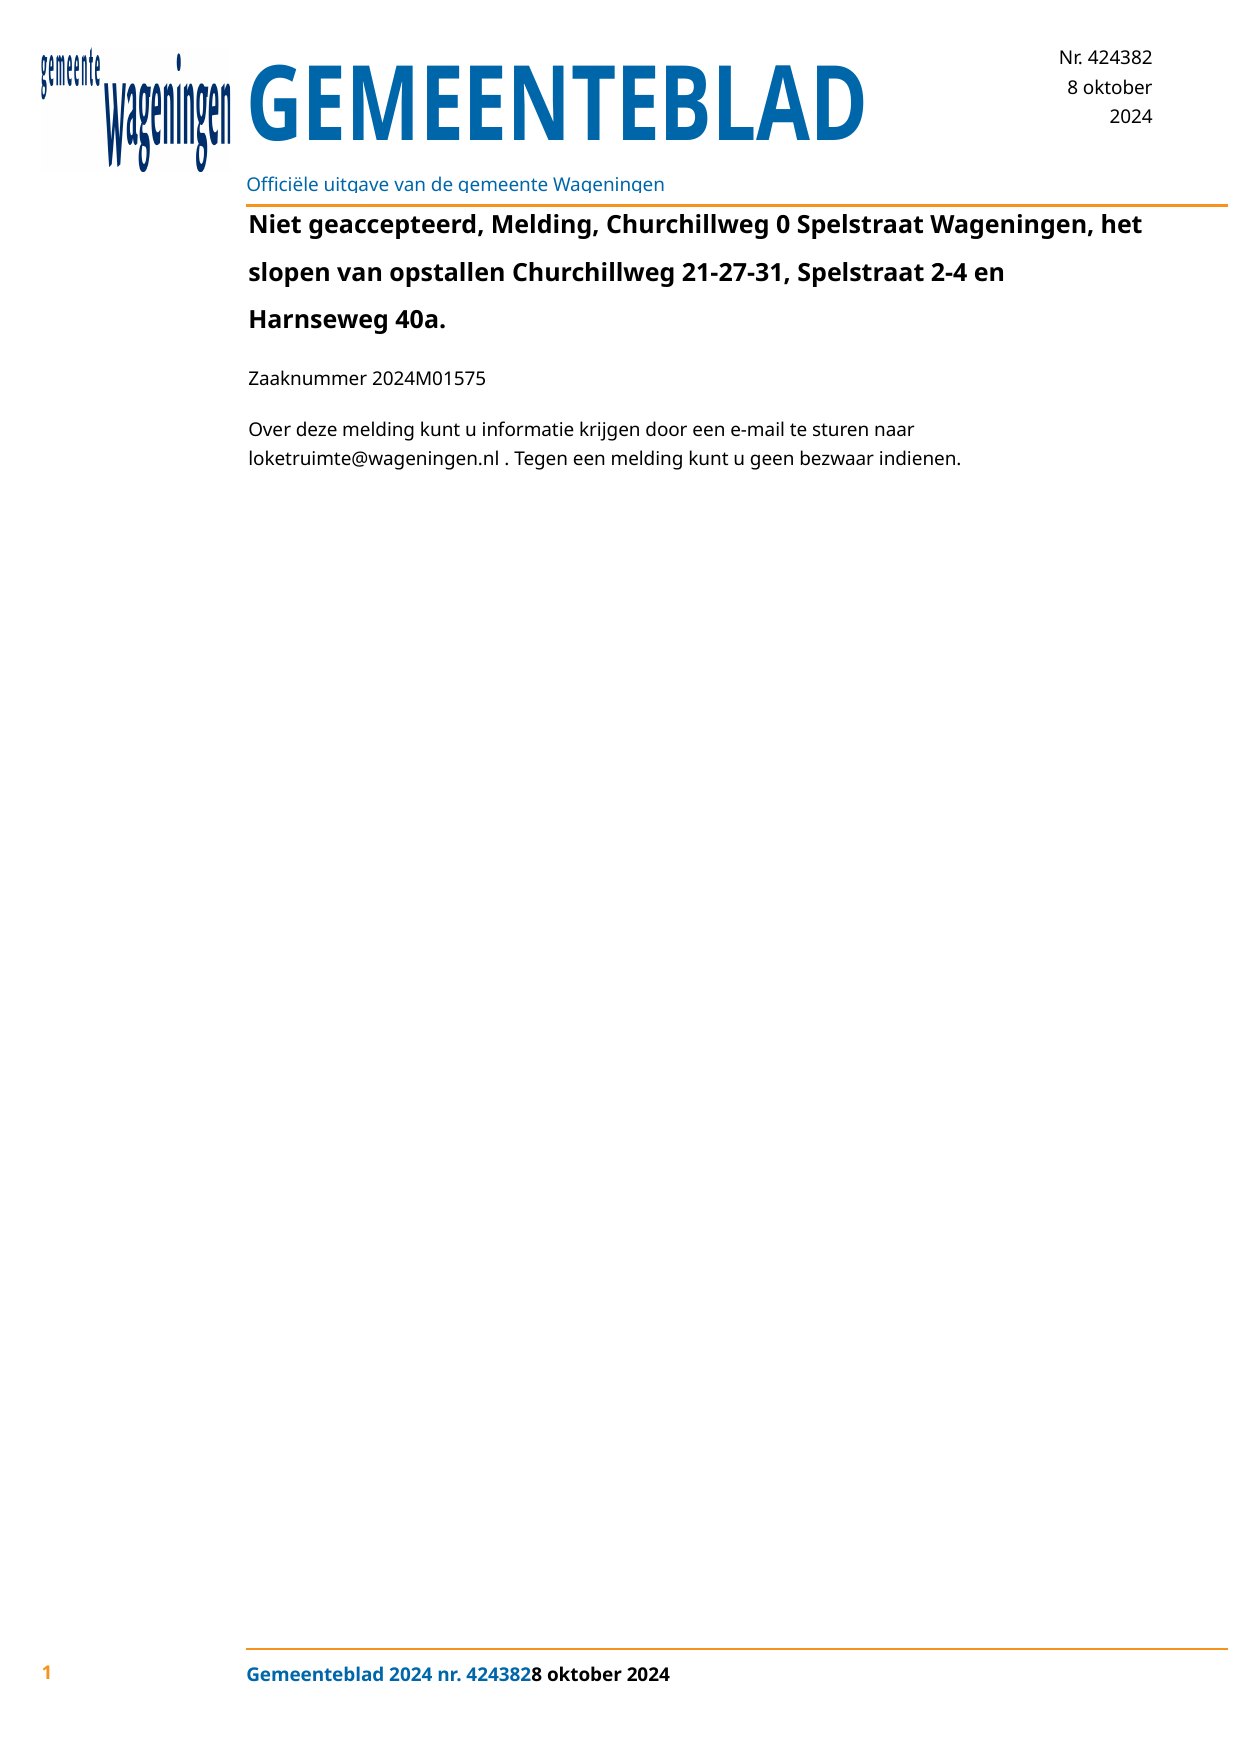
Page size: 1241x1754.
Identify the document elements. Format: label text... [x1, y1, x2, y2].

picture [41, 47, 231, 172]
text Zaaknummer 2024M01575 [248, 366, 1152, 391]
text Over deze melding kunt u informatie krijgen door een e-mail te sturen naar loketruimte@wageningen.nl . Tegen een melding kunt u geen bezwaar indienen. [248, 416, 1152, 471]
text Niet geaccepteerd, Melding, Churchillweg 0 Spelstraat Wageningen, het slopen van opstallen Churchillweg 21-27-31, Spelstraat 2-4 en Harnseweg 40a. [248, 207, 1152, 336]
